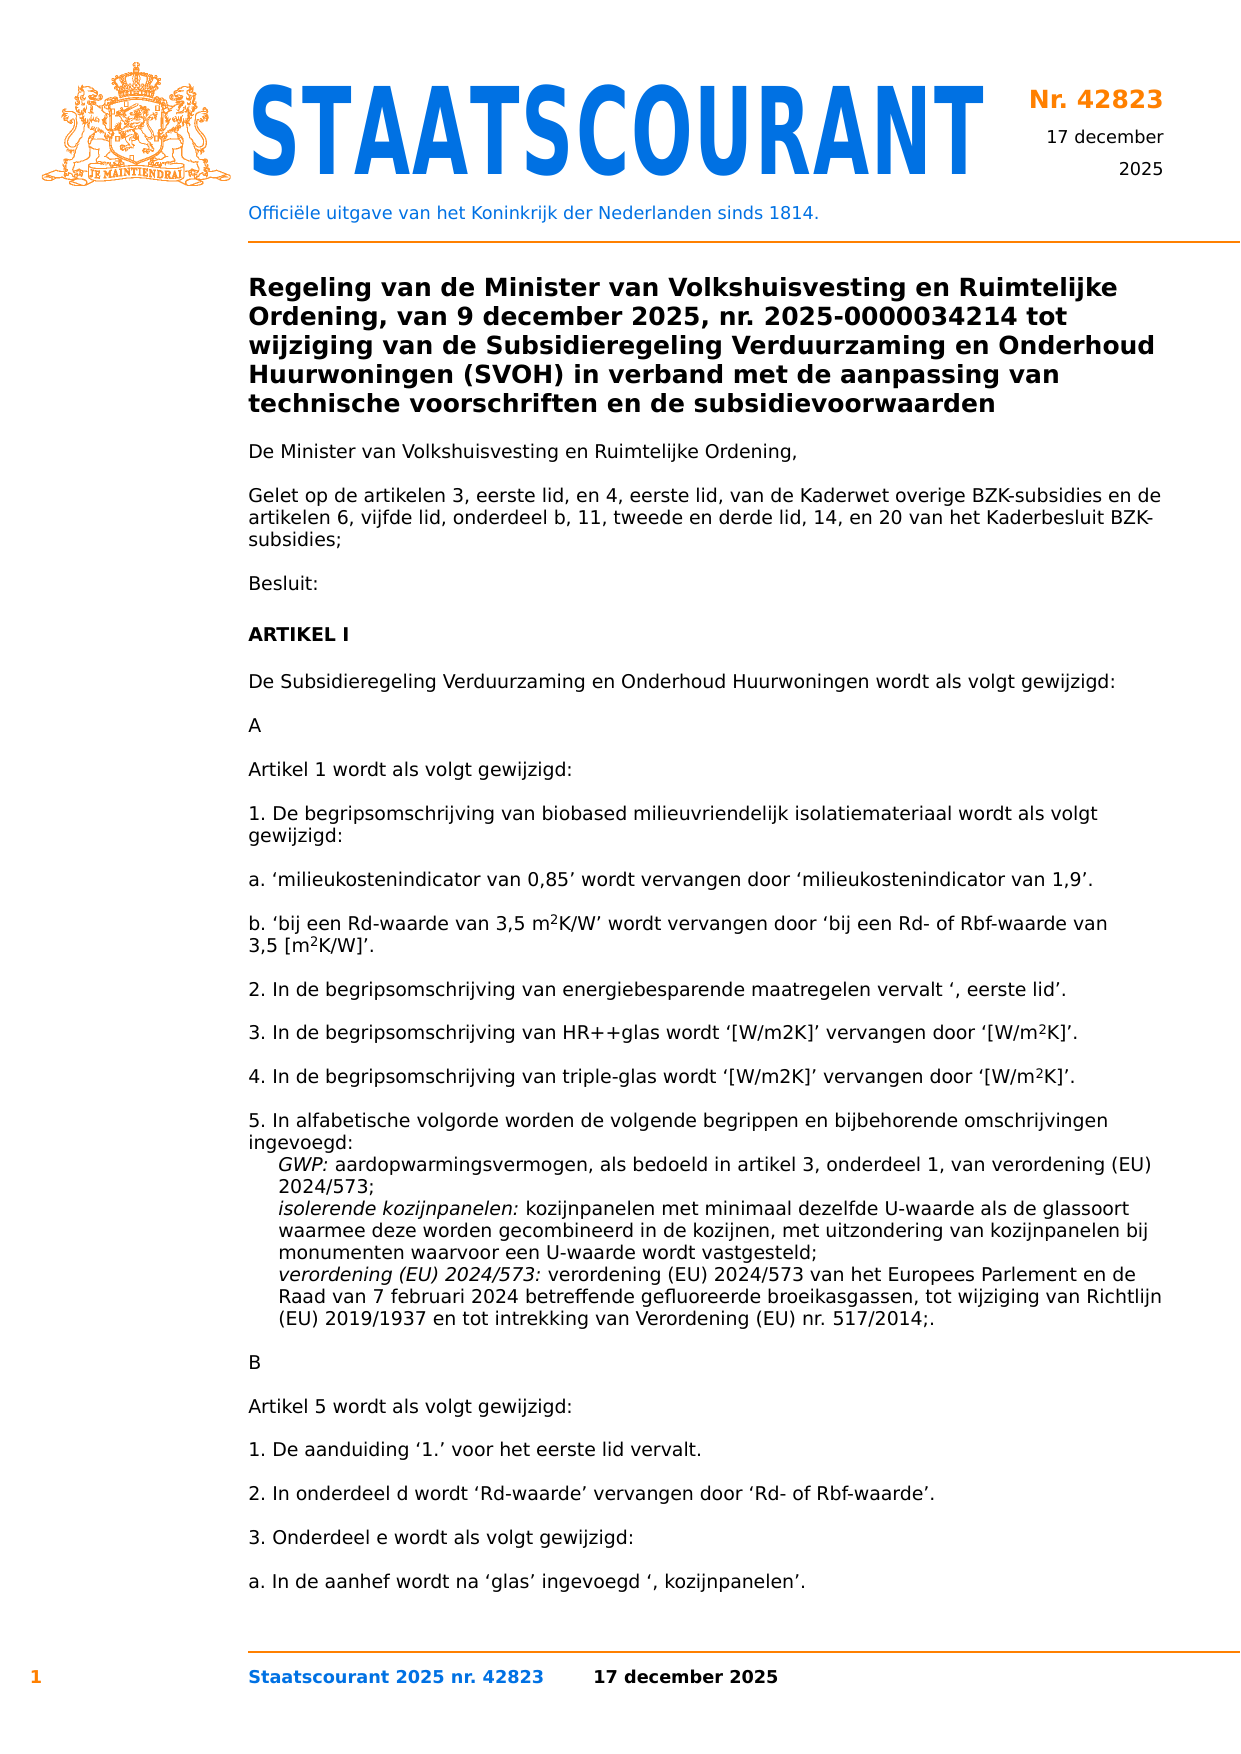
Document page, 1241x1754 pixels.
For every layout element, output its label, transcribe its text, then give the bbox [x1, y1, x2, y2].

text 4. In de begripsomschrijving van triple-glas wordt ‘[W/m2K]’ vervangen door ‘[W/m2K]’. [248, 1066, 1163, 1088]
text Artikel 1 wordt als volgt gewijzigd: [248, 759, 1163, 781]
text b. ‘bij een Rd-waarde van 3,5 m2K/W’ wordt vervangen door ‘bij een Rd- of Rbf-waarde van 3,5 [m2K/W]’. [248, 913, 1163, 957]
table_cell Officiële uitgave van het Koninkrijk der Nederlanden sinds 1814. [248, 203, 1240, 241]
text 1. De begripsomschrijving van biobased milieuvriendelijk isolatiemateriaal wordt als volgt gewijzigd: [248, 803, 1163, 847]
text Artikel 5 wordt als volgt gewijzigd: [248, 1396, 1163, 1417]
text 2. In de begripsomschrijving van energiebesparende maatregelen vervalt ‘, eerste lid’. [248, 978, 1163, 1000]
subtitle Regeling van de Minister van Volkshuisvesting en Ruimtelijke Ordening, van 9 december 2025, nr. 2025-0000034214 tot wijziging van de Subsidieregeling Verduurzaming en Onderhoud Huurwoningen (SVOH) in verband met de aanpassing van technische voorschriften en de subsidievoorwaarden [248, 273, 1163, 419]
table_header Nr. 42823 [998, 62, 1240, 121]
text a. ‘milieukostenindicator van 0,85’ wordt vervangen door ‘milieukostenindicator van 1,9’. [248, 869, 1163, 891]
text De Minister van Volkshuisvesting en Ruimtelijke Ordening, [248, 441, 1163, 463]
table_cell 2025 [998, 153, 1240, 203]
subtitle ARTIKEL I [248, 624, 1163, 646]
text B [248, 1352, 1163, 1374]
text De Subsidieregeling Verduurzaming en Onderhoud Huurwoningen wordt als volgt gewijzigd: [248, 671, 1163, 693]
text 3. Onderdeel e wordt als volgt gewijzigd: [248, 1527, 1163, 1549]
text 3. In de begripsomschrijving van HR++glas wordt ‘[W/m2K]’ vervangen door ‘[W/m2K]’. [248, 1022, 1163, 1044]
text A [248, 715, 1163, 737]
text 1. De aanduiding ‘1.’ voor het eerste lid vervalt. [248, 1439, 1163, 1461]
table_header STAATSCOURANT [248, 62, 998, 203]
text verordening (EU) 2024/573: verordening (EU) 2024/573 van het Europees Parlement en de Raad van 7 februari 2024 betreffende gefluoreerde broeikasgassen, tot wijziging van Richtlijn (EU) 2019/1937 en tot intrekking van Verordening (EU) nr. 517/2014;. [278, 1264, 1163, 1330]
text 2. In onderdeel d wordt ‘Rd-waarde’ vervangen door ‘Rd- of Rbf-waarde’. [248, 1483, 1163, 1505]
text Besluit: [248, 572, 1163, 594]
text GWP: aardopwarmingsvermogen, als bedoeld in artikel 3, onderdeel 1, van verordening (EU) 2024/573; [278, 1154, 1163, 1198]
text a. In de aanhef wordt na ‘glas’ ingevoegd ‘, kozijnpanelen’. [248, 1571, 1163, 1593]
table_cell 17 december [998, 121, 1240, 153]
table_header [25, 62, 248, 241]
text 5. In alfabetische volgorde worden de volgende begrippen en bijbehorende omschrijvingen ingevoegd: [248, 1110, 1163, 1154]
text isolerende kozijnpanelen: kozijnpanelen met minimaal dezelfde U-waarde als de glassoort waarmee deze worden gecombineerd in de kozijnen, met uitzondering van kozijnpanelen bij monumenten waarvoor een U-waarde wordt vastgesteld; [278, 1198, 1163, 1264]
text Gelet op de artikelen 3, eerste lid, en 4, eerste lid, van de Kaderwet overige BZK-subsidies en de artikelen 6, vijfde lid, onderdeel b, 11, tweede en derde lid, 14, en 20 van het Kaderbesluit BZK-subsidies; [248, 484, 1163, 551]
picture [41, 62, 231, 186]
